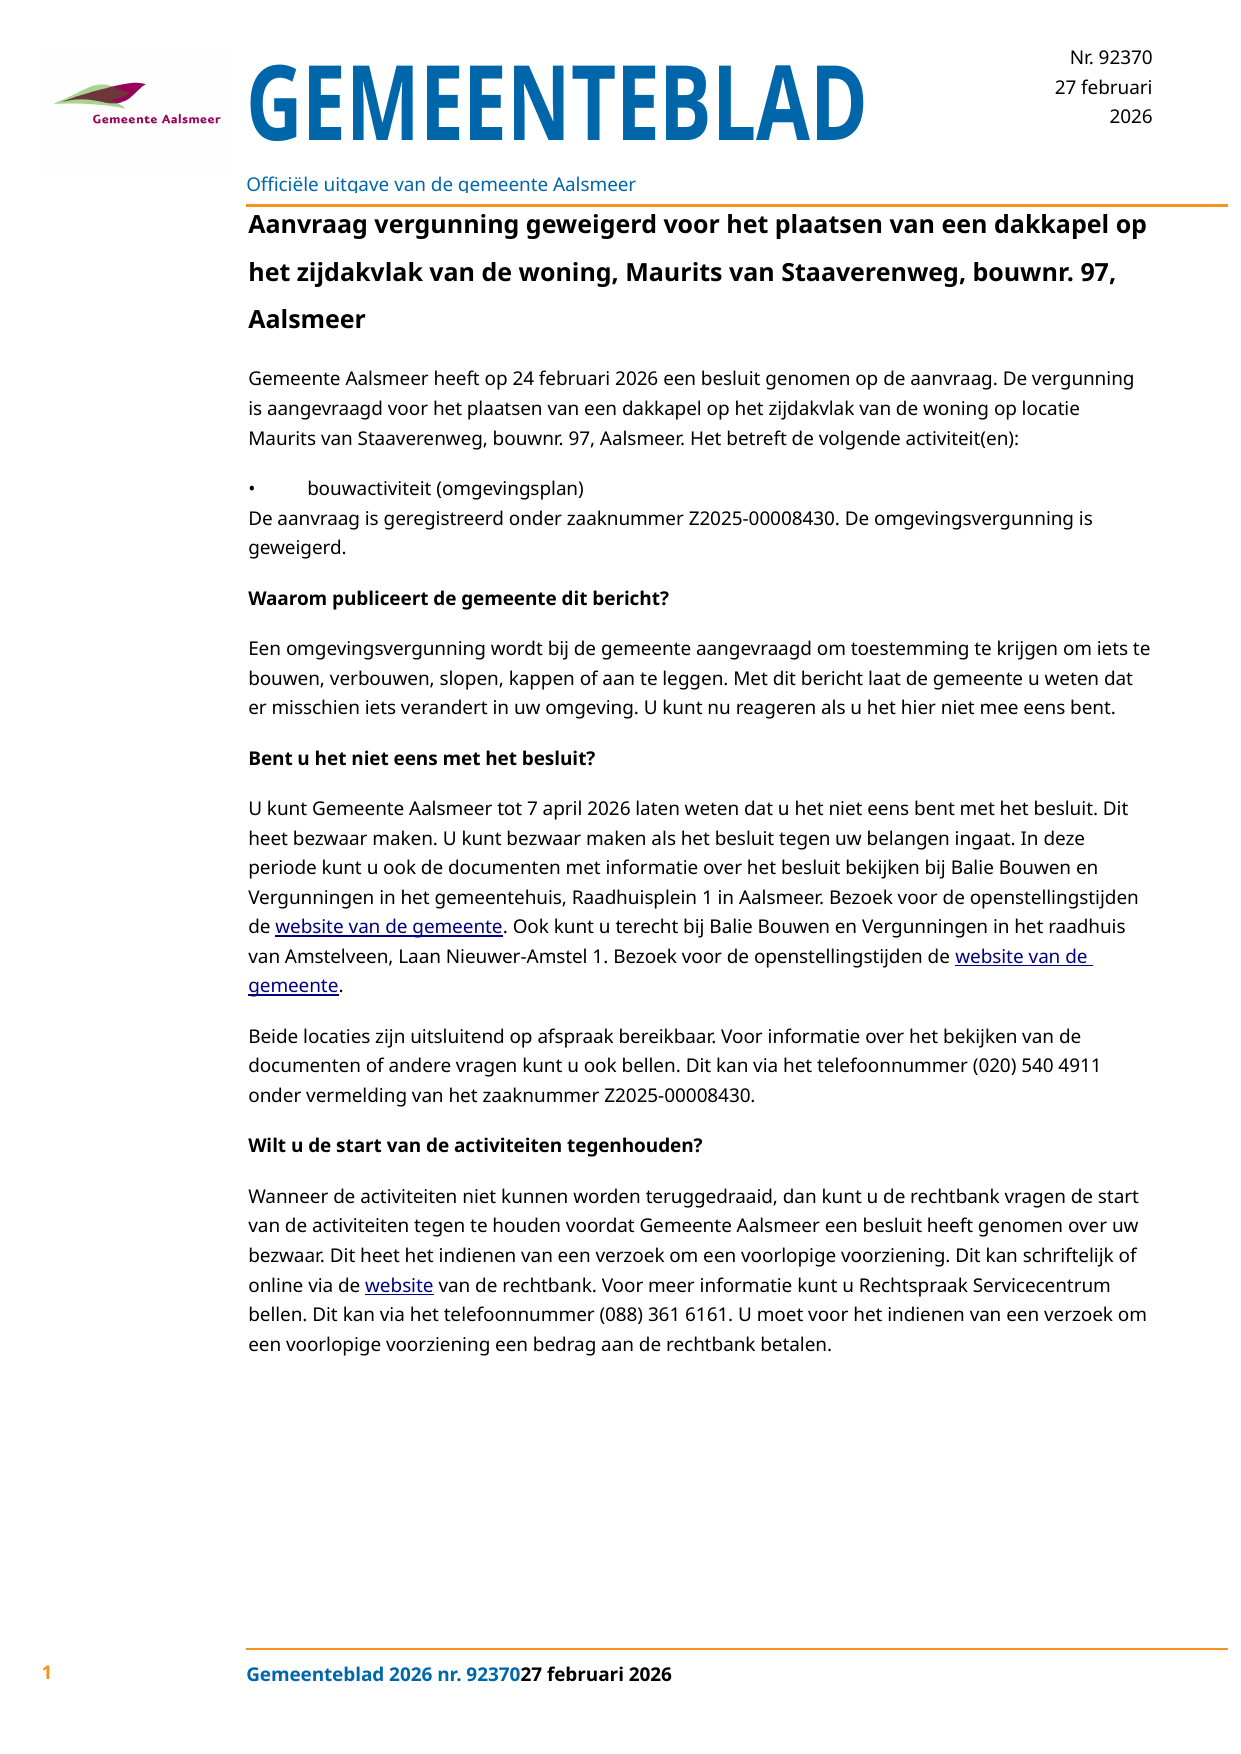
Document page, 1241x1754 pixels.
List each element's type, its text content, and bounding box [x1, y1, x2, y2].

text Bent u het niet eens met het besluit? [248, 745, 1152, 770]
text Gemeente Aalsmeer heeft op 24 februari 2026 een besluit genomen op de aanvraag. De vergunning is aangevraagd voor het plaatsen van een dakkapel op het zijdakvlak van de woning op locatie Maurits van Staaverenweg, bouwnr. 97, Aalsmeer. Het betreft de volgende activiteit(en): [248, 366, 1152, 450]
text Aanvraag vergunning geweigerd voor het plaatsen van een dakkapel op het zijdakvlak van de woning, Maurits van Staaverenweg, bouwnr. 97, Aalsmeer [248, 207, 1152, 336]
text Wilt u de start van de activiteiten tegenhouden? [248, 1133, 1152, 1158]
text U kunt Gemeente Aalsmeer tot 7 april 2026 laten weten dat u het niet eens bent met het besluit. Dit heet bezwaar maken. U kunt bezwaar maken als het besluit tegen uw belangen ingaat. In deze periode kunt u ook de documenten met informatie over het besluit bekijken bij Balie Bouwen en Vergunningen in het gemeentehuis, Raadhuisplein 1 in Aalsmeer. Bezoek voor de openstellingstijden de website van de gemeente. Ook kunt u terecht bij Balie Bouwen en Vergunningen in het raadhuis van Amstelveen, Laan Nieuwer-Amstel 1. Bezoek voor de openstellingstijden de website van de gemeente. [248, 795, 1152, 998]
text Een omgevingsvergunning wordt bij de gemeente aangevraagd om toestemming te krijgen om iets te bouwen, verbouwen, slopen, kappen of aan te leggen. Met dit bericht laat de gemeente u weten dat er misschien iets verandert in uw omgeving. U kunt nu reageren als u het hier niet mee eens bent. [248, 635, 1152, 720]
text Wanneer de activiteiten niet kunnen worden teruggedraaid, dan kunt u de rechtbank vragen de start van de activiteiten tegen te houden voordat Gemeente Aalsmeer een besluit heeft genomen over uw bezwaar. Dit heet het indienen van een verzoek om een voorlopige voorziening. Dit kan schriftelijk of online via de website van de rechtbank. Voor meer informatie kunt u Rechtspraak Servicecentrum bellen. Dit kan via het telefoonnummer (088) 361 6161. U moet voor het indienen van een verzoek om een voorlopige voorziening een bedrag aan de rechtbank betalen. [248, 1183, 1152, 1357]
text Waarom publiceert de gemeente dit bericht? [248, 585, 1152, 610]
list bouwactiviteit (omgevingsplan) [248, 475, 1152, 501]
text Beide locaties zijn uitsluitend op afspraak bereikbaar. Voor informatie over het bekijken van de documenten of andere vragen kunt u ook bellen. Dit kan via het telefoonnummer (020) 540 4911 onder vermelding van het zaaknummer Z2025-00008430. [248, 1023, 1152, 1108]
text De aanvraag is geregistreerd onder zaaknummer Z2025-00008430. De omgevingsvergunning is geweigerd. [248, 505, 1152, 560]
picture [41, 47, 231, 172]
